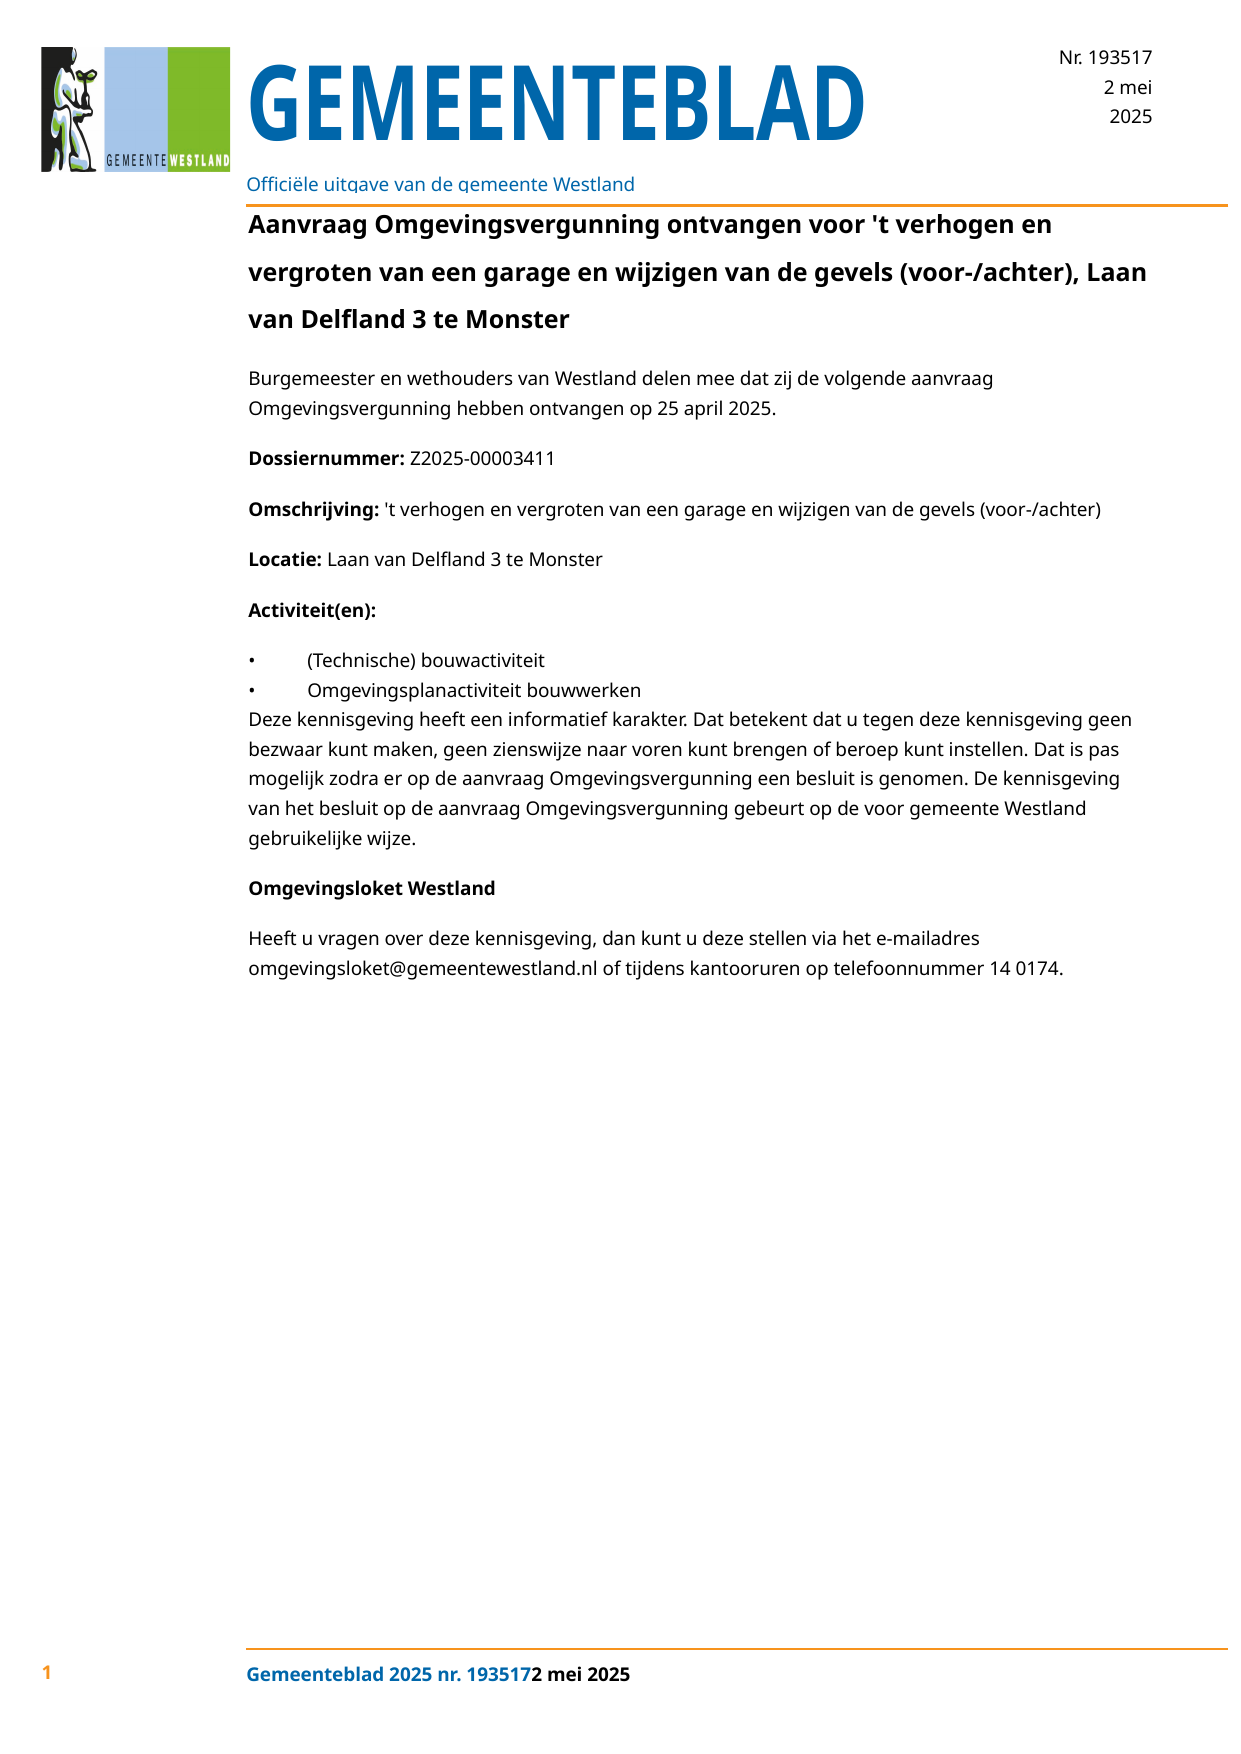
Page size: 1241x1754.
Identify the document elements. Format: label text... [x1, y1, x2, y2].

text Omschrijving: 't verhogen en vergroten van een garage en wijzigen van de gevels (voor-/achter) [248, 496, 1152, 522]
text Burgemeester en wethouders van Westland delen mee dat zij de volgende aanvraag Omgevingsvergunning hebben ontvangen op 25 april 2025. [248, 366, 1152, 421]
text Dossiernummer: Z2025-00003411 [248, 446, 1152, 471]
list Omgevingsplanactiviteit bouwwerken [248, 677, 1152, 702]
text Omgevingsloket Westland [248, 875, 1152, 901]
text Aanvraag Omgevingsvergunning ontvangen voor 't verhogen en vergroten van een garage en wijzigen van de gevels (voor-/achter), Laan van Delfland 3 te Monster [248, 207, 1152, 336]
picture [41, 47, 231, 172]
text Deze kennisgeving heeft een informatief karakter. Dat betekent dat u tegen deze kennisgeving geen bezwaar kunt maken, geen zienswijze naar voren kunt brengen of beroep kunt instellen. Dat is pas mogelijk zodra er op de aanvraag Omgevingsvergunning een besluit is genomen. De kennisgeving van het besluit op de aanvraag Omgevingsvergunning gebeurt op de voor gemeente Westland gebruikelijke wijze. [248, 706, 1152, 850]
list (Technische) bouwactiviteit [248, 647, 1152, 673]
text Heeft u vragen over deze kennisgeving, dan kunt u deze stellen via het e-mailadres omgevingsloket@gemeentewestland.nl of tijdens kantooruren op telefoonnummer 14 0174. [248, 926, 1152, 981]
text Locatie: Laan van Delfland 3 te Monster [248, 546, 1152, 572]
text Activiteit(en): [248, 597, 1152, 622]
